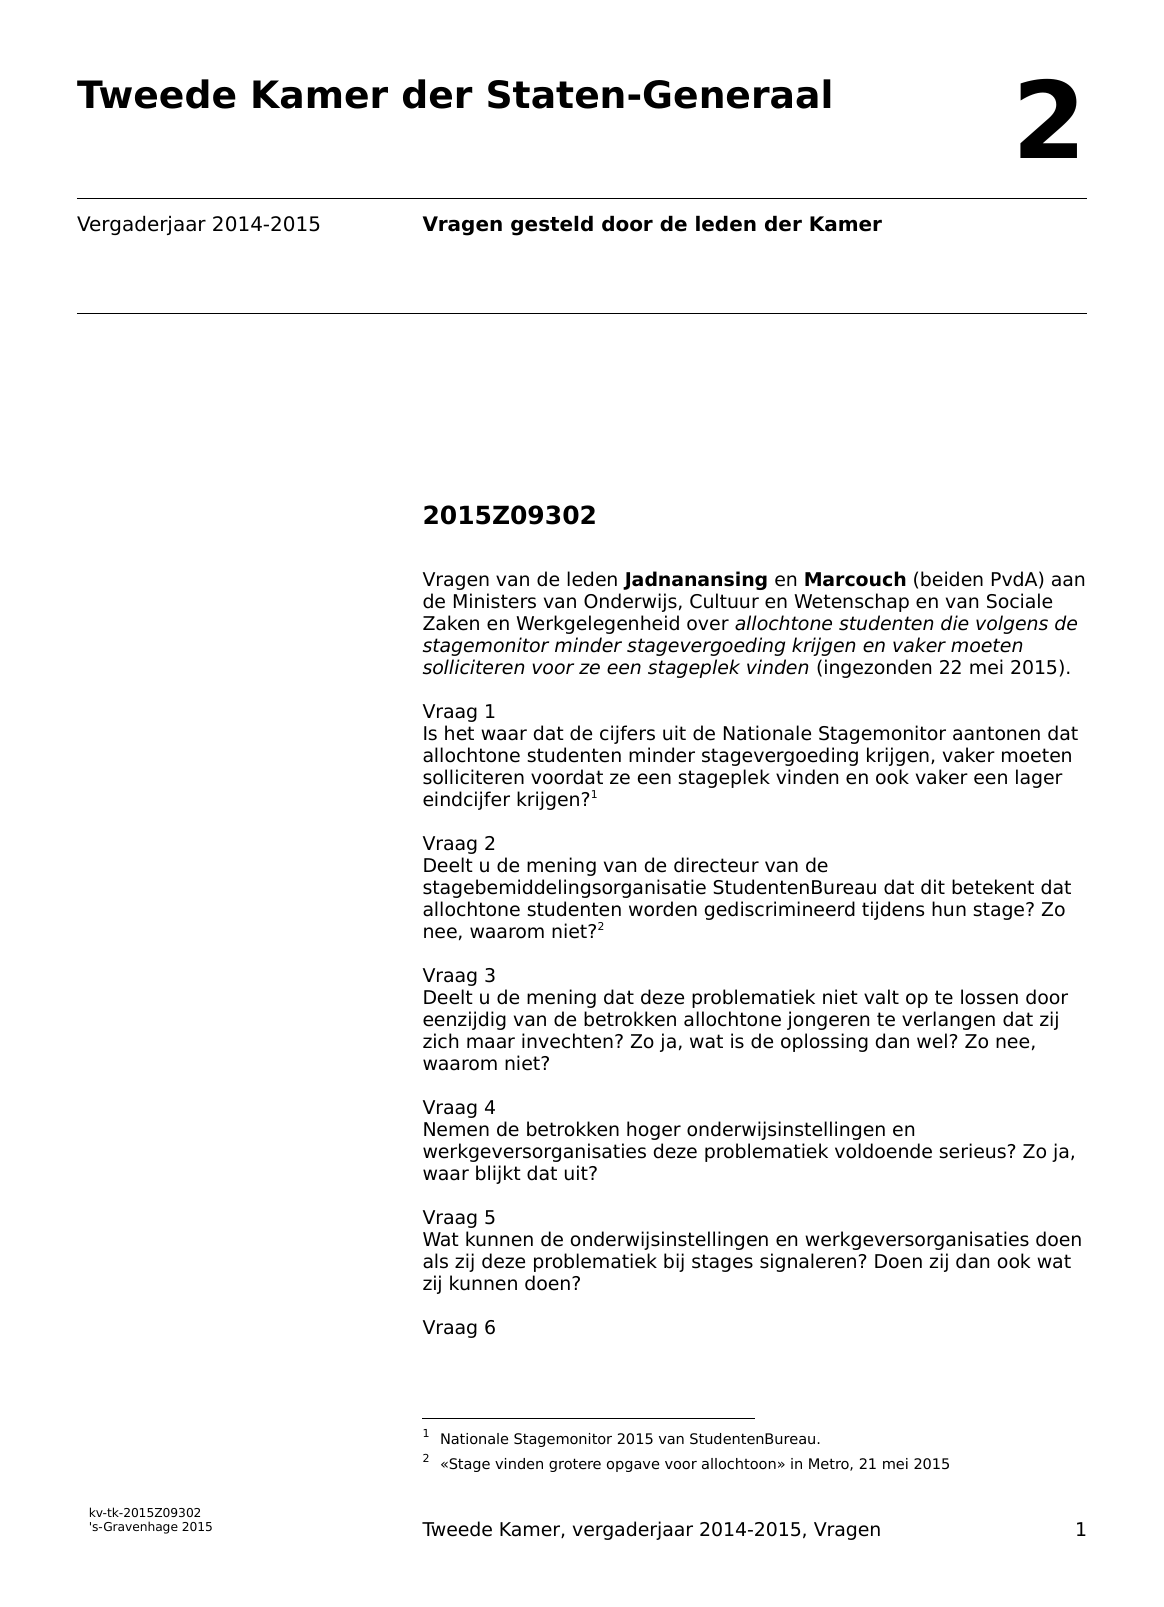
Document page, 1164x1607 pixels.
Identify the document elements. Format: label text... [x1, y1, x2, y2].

table_header Tweede Kamer der Staten-Generaal [77, 59, 886, 198]
text Vraag 3 [422, 965, 1087, 987]
text Vraag 5 [422, 1207, 1087, 1229]
text Vraag 2 [422, 833, 1087, 855]
text Wat kunnen de onderwijsinstellingen en werkgeversorganisaties doen als zij deze problematiek bij stages signaleren? Doen zij dan ook wat zij kunnen doen? [422, 1229, 1087, 1295]
table_cell Vragen gesteld door de leden der Kamer [422, 199, 1087, 313]
text Deelt u de mening van de directeur van de stagebemiddelingsorganisatie StudentenBureau dat dit betekent dat allochtone studenten worden gediscrimineerd tijdens hun stage? Zo nee, waarom niet? [422, 855, 1087, 943]
text Vraag 1 [422, 701, 1087, 723]
text Vraag 4 [422, 1097, 1087, 1119]
text Nationale Stagemonitor 2015 van StudentenBureau. [422, 1427, 1087, 1449]
text Nemen de betrokken hoger onderwijsinstellingen en werkgeversorganisaties deze problematiek voldoende serieus? Zo ja, waar blijkt dat uit? [422, 1119, 1087, 1185]
text Vraag 6 [422, 1317, 1087, 1339]
text Is het waar dat de cijfers uit de Nationale Stagemonitor aantonen dat allochtone studenten minder stagevergoeding krijgen, vaker moeten solliciteren voordat ze een stageplek vinden en ook vaker een lager eindcijfer krijgen? [422, 723, 1087, 811]
text «Stage vinden grotere opgave voor allochtoon» in Metro, 21 mei 2015 [422, 1452, 1087, 1474]
text 's-Gravenhage 2015 [88, 1520, 323, 1534]
table_cell Vergaderjaar 2014-2015 [77, 199, 422, 313]
text Deelt u de mening dat deze problematiek niet valt op te lossen door eenzijdig van de betrokken allochtone jongeren te verlangen dat zij zich maar invechten? Zo ja, wat is de oplossing dan wel? Zo nee, waarom niet? [422, 987, 1087, 1075]
text kv-tk-2015Z09302 [88, 1506, 323, 1520]
text 2015Z09302 [422, 501, 1087, 531]
text Vragen van de leden Jadnanansing en Marcouch (beiden PvdA) aan de Ministers van Onderwijs, Cultuur en Wetenschap en van Sociale Zaken en Werkgelegenheid over allochtone studenten die volgens de stagemonitor minder stagevergoeding krijgen en vaker moeten solliciteren voor ze een stageplek vinden (ingezonden 22 mei 2015). [422, 569, 1087, 679]
table_header 2 [886, 59, 1087, 198]
